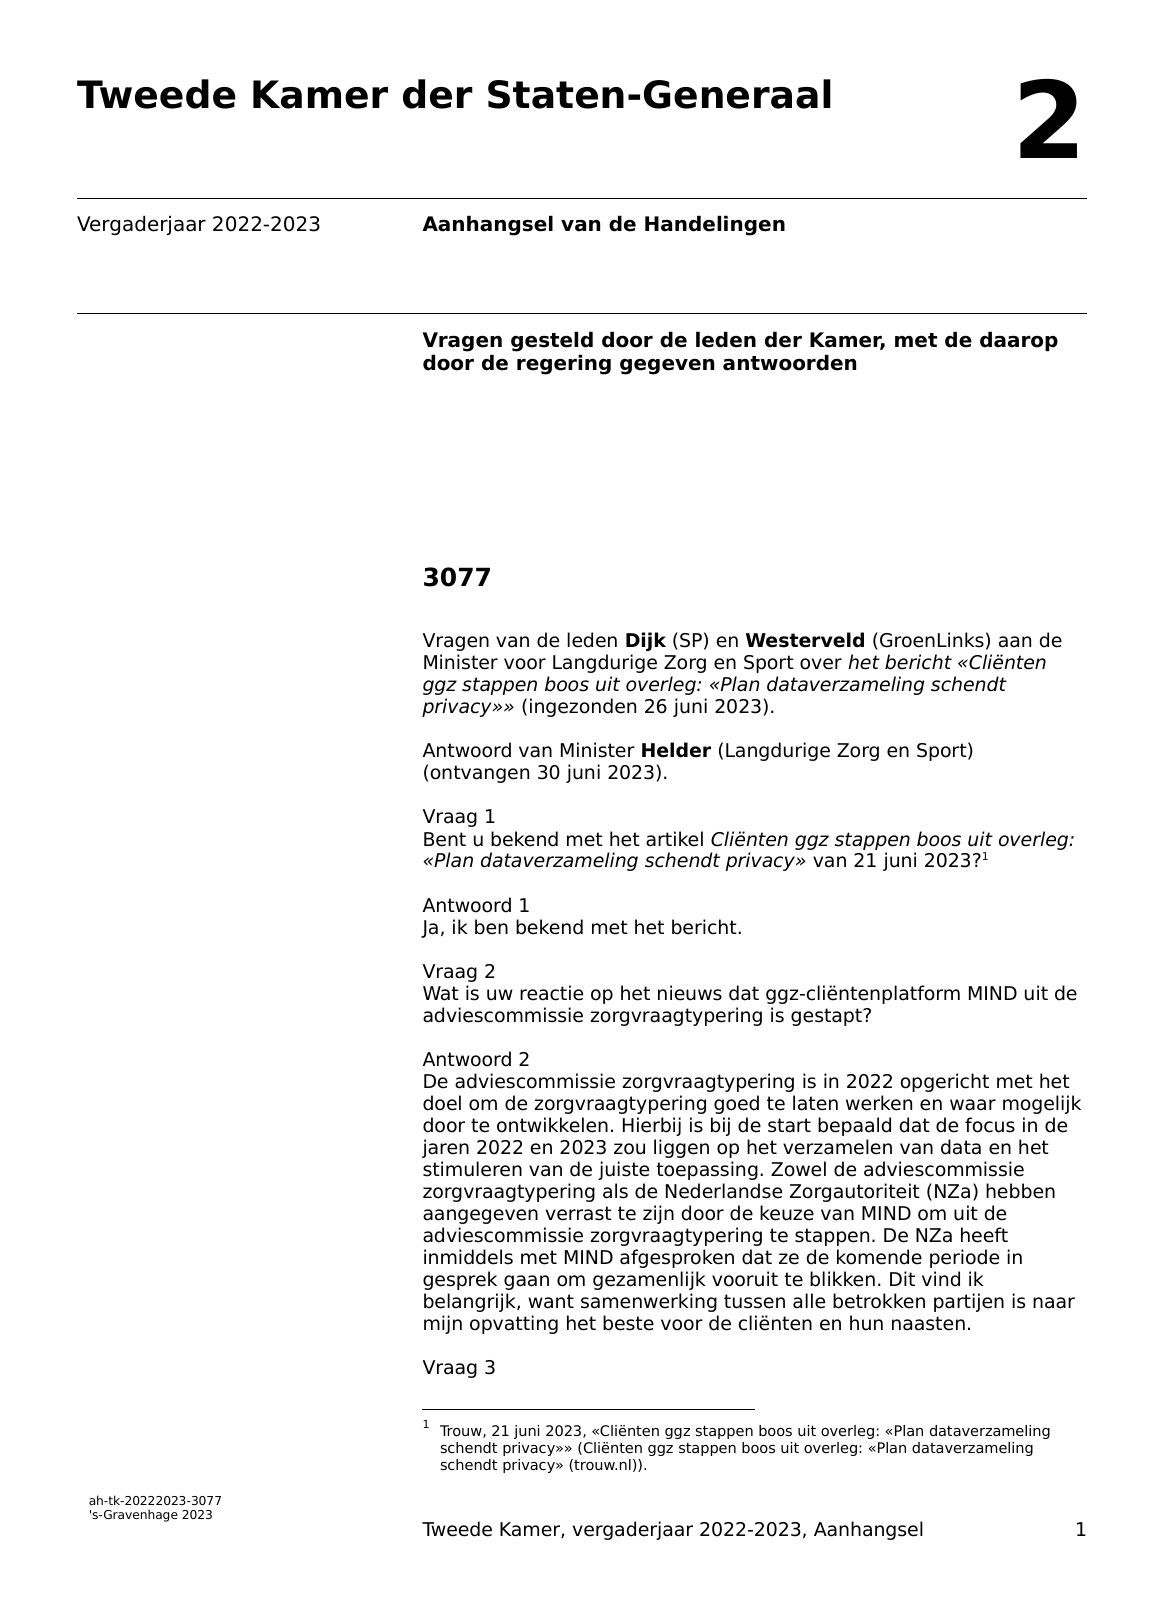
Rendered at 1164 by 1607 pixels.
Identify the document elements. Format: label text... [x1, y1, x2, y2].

table_header Tweede Kamer der Staten-Generaal [77, 59, 886, 198]
text Vraag 3 [422, 1357, 1087, 1379]
text Antwoord 2 [422, 1049, 1087, 1071]
text Antwoord 1 [422, 894, 1087, 917]
table_cell Aanhangsel van de Handelingen [422, 199, 1087, 313]
text Antwoord van Minister Helder (Langdurige Zorg en Sport) (ontvangen 30 juni 2023). [422, 740, 1087, 784]
text Vraag 1 [422, 806, 1087, 828]
text De adviescommissie zorgvraagtypering is in 2022 opgericht met het doel om de zorgvraagtypering goed te laten werken en waar mogelijk door te ontwikkelen. Hierbij is bij de start bepaald dat de focus in de jaren 2022 en 2023 zou liggen op het verzamelen van data en het stimuleren van de juiste toepassing. Zowel de adviescommissie zorgvraagtypering als de Nederlandse Zorgautoriteit (NZa) hebben aangegeven verrast te zijn door de keuze van MIND om uit de adviescommissie zorgvraagtypering te stappen. De NZa heeft inmiddels met MIND afgesproken dat ze de komende periode in gesprek gaan om gezamenlijk vooruit te blikken. Dit vind ik belangrijk, want samenwerking tussen alle betrokken partijen is naar mijn opvatting het beste voor de cliënten en hun naasten. [422, 1071, 1087, 1334]
table_cell Vragen gesteld door de leden der Kamer, met de daarop door de regering gegeven antwoorden [422, 314, 1087, 375]
text 3077 [422, 563, 1087, 592]
text Wat is uw reactie op het nieuws dat ggz-cliëntenplatform MIND uit de adviescommissie zorgvraagtypering is gestapt? [422, 983, 1087, 1027]
text Vraag 2 [422, 961, 1087, 983]
text Ja, ik ben bekend met het bericht. [422, 917, 1087, 938]
text ah-tk-20222023-3077 [88, 1494, 323, 1508]
table_cell [77, 314, 422, 375]
text Trouw, 21 juni 2023, «Cliënten ggz stappen boos uit overleg: «Plan dataverzameling schendt privacy»» (Cliënten ggz stappen boos uit overleg: «Plan dataverzameling schendt privacy» (trouw.nl)). [422, 1418, 1087, 1474]
text 's-Gravenhage 2023 [88, 1508, 323, 1522]
text Vragen van de leden Dijk (SP) en Westerveld (GroenLinks) aan de Minister voor Langdurige Zorg en Sport over het bericht «Cliënten ggz stappen boos uit overleg: «Plan dataverzameling schendt privacy»» (ingezonden 26 juni 2023). [422, 630, 1087, 718]
table_header 2 [886, 59, 1087, 198]
text Bent u bekend met het artikel Cliënten ggz stappen boos uit overleg: «Plan dataverzameling schendt privacy» van 21 juni 2023? [422, 828, 1087, 872]
table_cell Vergaderjaar 2022-2023 [77, 199, 422, 313]
